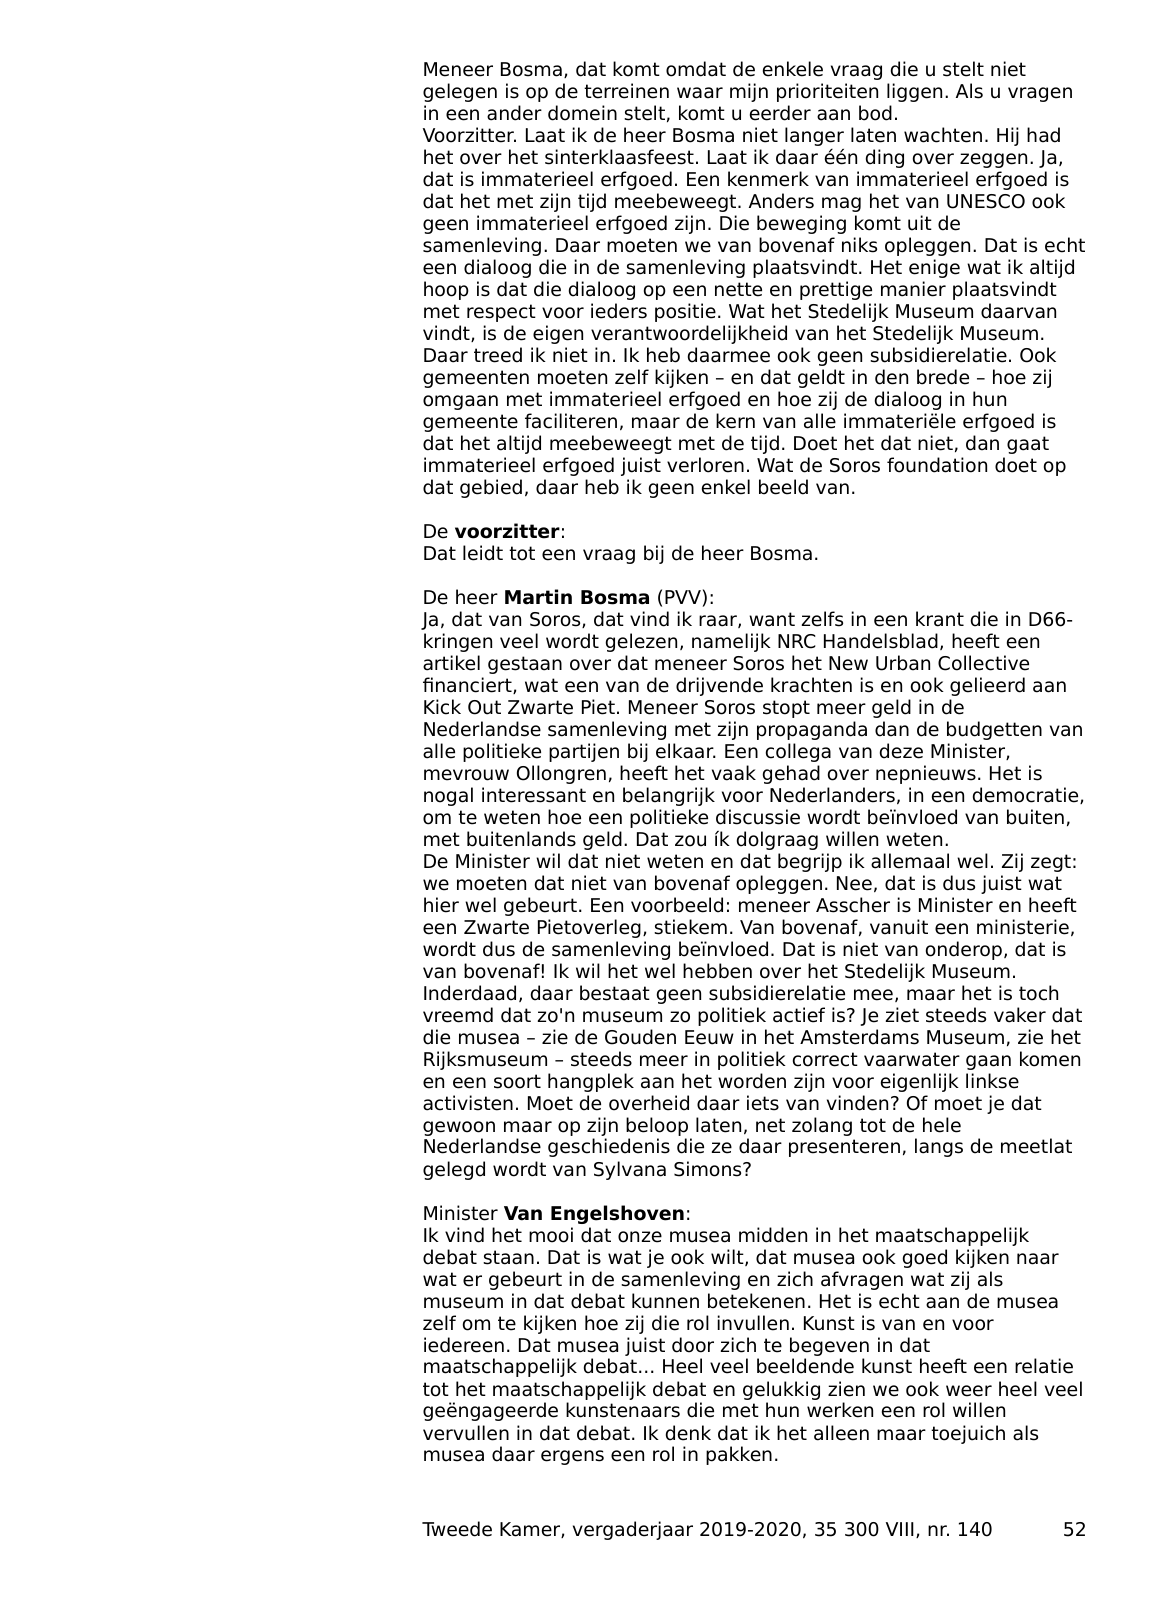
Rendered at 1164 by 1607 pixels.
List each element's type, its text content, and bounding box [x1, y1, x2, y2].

text De Minister wil dat niet weten en dat begrijp ik allemaal wel. Zij zegt: we moeten dat niet van bovenaf opleggen. Nee, dat is dus juist wat hier wel gebeurt. Een voorbeeld: meneer Asscher is Minister en heeft een Zwarte Pietoverleg, stiekem. Van bovenaf, vanuit een ministerie, wordt dus de samenleving beïnvloed. Dat is niet van onderop, dat is van bovenaf! Ik wil het wel hebben over het Stedelijk Museum. Inderdaad, daar bestaat geen subsidierelatie mee, maar het is toch vreemd dat zo'n museum zo politiek actief is? Je ziet steeds vaker dat die musea – zie de Gouden Eeuw in het Amsterdams Museum, zie het Rijksmuseum – steeds meer in politiek correct vaarwater gaan komen en een soort hangplek aan het worden zijn voor eigenlijk linkse activisten. Moet de overheid daar iets van vinden? Of moet je dat gewoon maar op zijn beloop laten, net zolang tot de hele Nederlandse geschiedenis die ze daar presenteren, langs de meetlat gelegd wordt van Sylvana Simons? [422, 851, 1087, 1180]
text De heer Martin Bosma (PVV): [422, 587, 1087, 609]
text Dat leidt tot een vraag bij de heer Bosma. [422, 543, 1087, 565]
text Ik vind het mooi dat onze musea midden in het maatschappelijk debat staan. Dat is wat je ook wilt, dat musea ook goed kijken naar wat er gebeurt in de samenleving en zich afvragen wat zij als museum in dat debat kunnen betekenen. Het is echt aan de musea zelf om te kijken hoe zij die rol invullen. Kunst is van en voor iedereen. Dat musea juist door zich te begeven in dat maatschappelijk debat... Heel veel beeldende kunst heeft een relatie tot het maatschappelijk debat en gelukkig zien we ook weer heel veel geëngageerde kunstenaars die met hun werken een rol willen vervullen in dat debat. Ik denk dat ik het alleen maar toejuich als musea daar ergens een rol in pakken. [422, 1224, 1087, 1466]
text Voorzitter. Laat ik de heer Bosma niet langer laten wachten. Hij had het over het sinterklaasfeest. Laat ik daar één ding over zeggen. Ja, dat is immaterieel erfgoed. Een kenmerk van immaterieel erfgoed is dat het met zijn tijd meebeweegt. Anders mag het van UNESCO ook geen immaterieel erfgoed zijn. Die beweging komt uit de samenleving. Daar moeten we van bovenaf niks opleggen. Dat is echt een dialoog die in de samenleving plaatsvindt. Het enige wat ik altijd hoop is dat die dialoog op een nette en prettige manier plaatsvindt met respect voor ieders positie. Wat het Stedelijk Museum daarvan vindt, is de eigen verantwoordelijkheid van het Stedelijk Museum. Daar treed ik niet in. Ik heb daarmee ook geen subsidierelatie. Ook gemeenten moeten zelf kijken – en dat geldt in den brede – hoe zij omgaan met immaterieel erfgoed en hoe zij de dialoog in hun gemeente faciliteren, maar de kern van alle immateriële erfgoed is dat het altijd meebeweegt met de tijd. Doet het dat niet, dan gaat immaterieel erfgoed juist verloren. Wat de Soros foundation doet op dat gebied, daar heb ik geen enkel beeld van. [422, 125, 1087, 499]
text Minister Van Engelshoven: [422, 1203, 1087, 1224]
text Meneer Bosma, dat komt omdat de enkele vraag die u stelt niet gelegen is op de terreinen waar mijn prioriteiten liggen. Als u vragen in een ander domein stelt, komt u eerder aan bod. [422, 59, 1087, 125]
text De voorzitter: [422, 521, 1087, 543]
text Ja, dat van Soros, dat vind ik raar, want zelfs in een krant die in D66-kringen veel wordt gelezen, namelijk NRC Handelsblad, heeft een artikel gestaan over dat meneer Soros het New Urban Collective financiert, wat een van de drijvende krachten is en ook gelieerd aan Kick Out Zwarte Piet. Meneer Soros stopt meer geld in de Nederlandse samenleving met zijn propaganda dan de budgetten van alle politieke partijen bij elkaar. Een collega van deze Minister, mevrouw Ollongren, heeft het vaak gehad over nepnieuws. Het is nogal interessant en belangrijk voor Nederlanders, in een democratie, om te weten hoe een politieke discussie wordt beïnvloed van buiten, met buitenlands geld. Dat zou ík dolgraag willen weten. [422, 609, 1087, 851]
